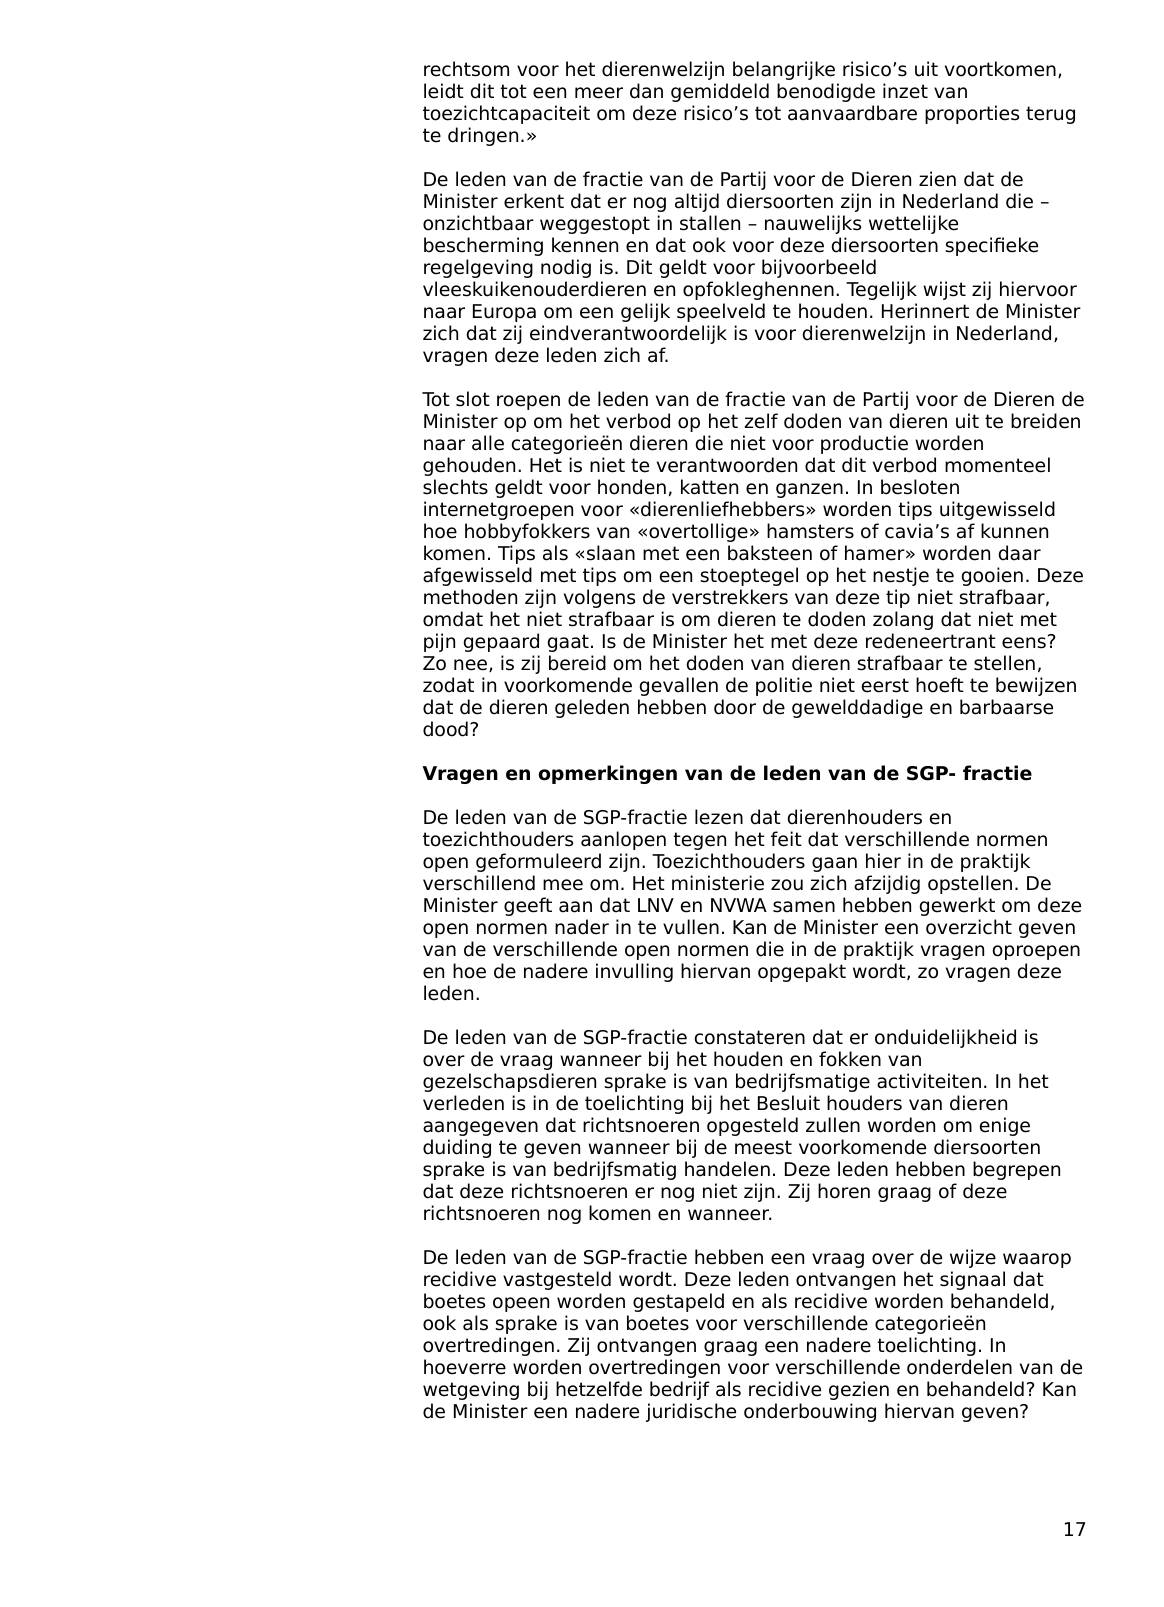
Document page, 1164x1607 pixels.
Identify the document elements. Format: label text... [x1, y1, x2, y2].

text De leden van de SGP-fractie hebben een vraag over de wijze waarop recidive vastgesteld wordt. Deze leden ontvangen het signaal dat boetes opeen worden gestapeld en als recidive worden behandeld, ook als sprake is van boetes voor verschillende categorieën overtredingen. Zij ontvangen graag een nadere toelichting. In hoeverre worden overtredingen voor verschillende onderdelen van de wetgeving bij hetzelfde bedrijf als recidive gezien en behandeld? Kan de Minister een nadere juridische onderbouwing hiervan geven? [422, 1247, 1087, 1423]
text De leden van de fractie van de Partij voor de Dieren zien dat de Minister erkent dat er nog altijd diersoorten zijn in Nederland die – onzichtbaar weggestopt in stallen – nauwelijks wettelijke bescherming kennen en dat ook voor deze diersoorten specifieke regelgeving nodig is. Dit geldt voor bijvoorbeeld vleeskuikenouderdieren en opfokleghennen. Tegelijk wijst zij hiervoor naar Europa om een gelijk speelveld te houden. Herinnert de Minister zich dat zij eindverantwoordelijk is voor dierenwelzijn in Nederland, vragen deze leden zich af. [422, 169, 1087, 367]
text De leden van de SGP-fractie constateren dat er onduidelijkheid is over de vraag wanneer bij het houden en fokken van gezelschapsdieren sprake is van bedrijfsmatige activiteiten. In het verleden is in de toelichting bij het Besluit houders van dieren aangegeven dat richtsnoeren opgesteld zullen worden om enige duiding te geven wanneer bij de meest voorkomende diersoorten sprake is van bedrijfsmatig handelen. Deze leden hebben begrepen dat deze richtsnoeren er nog niet zijn. Zij horen graag of deze richtsnoeren nog komen en wanneer. [422, 1027, 1087, 1225]
text rechtsom voor het dierenwelzijn belangrijke risico’s uit voortkomen, leidt dit tot een meer dan gemiddeld benodigde inzet van toezichtcapaciteit om deze risico’s tot aanvaardbare proporties terug te dringen.» [422, 59, 1087, 147]
text Tot slot roepen de leden van de fractie van de Partij voor de Dieren de Minister op om het verbod op het zelf doden van dieren uit te breiden naar alle categorieën dieren die niet voor productie worden gehouden. Het is niet te verantwoorden dat dit verbod momenteel slechts geldt voor honden, katten en ganzen. In besloten internetgroepen voor «dierenliefhebbers» worden tips uitgewisseld hoe hobbyfokkers van «overtollige» hamsters of cavia’s af kunnen komen. Tips als «slaan met een baksteen of hamer» worden daar afgewisseld met tips om een stoeptegel op het nestje te gooien. Deze methoden zijn volgens de verstrekkers van deze tip niet strafbaar, omdat het niet strafbaar is om dieren te doden zolang dat niet met pijn gepaard gaat. Is de Minister het met deze redeneertrant eens? Zo nee, is zij bereid om het doden van dieren strafbaar te stellen, zodat in voorkomende gevallen de politie niet eerst hoeft te bewijzen dat de dieren geleden hebben door de gewelddadige en barbaarse dood? [422, 389, 1087, 741]
text De leden van de SGP-fractie lezen dat dierenhouders en toezichthouders aanlopen tegen het feit dat verschillende normen open geformuleerd zijn. Toezichthouders gaan hier in de praktijk verschillend mee om. Het ministerie zou zich afzijdig opstellen. De Minister geeft aan dat LNV en NVWA samen hebben gewerkt om deze open normen nader in te vullen. Kan de Minister een overzicht geven van de verschillende open normen die in de praktijk vragen oproepen en hoe de nadere invulling hiervan opgepakt wordt, zo vragen deze leden. [422, 807, 1087, 1005]
subtitle Vragen en opmerkingen van de leden van de SGP- fractie [422, 763, 1087, 785]
